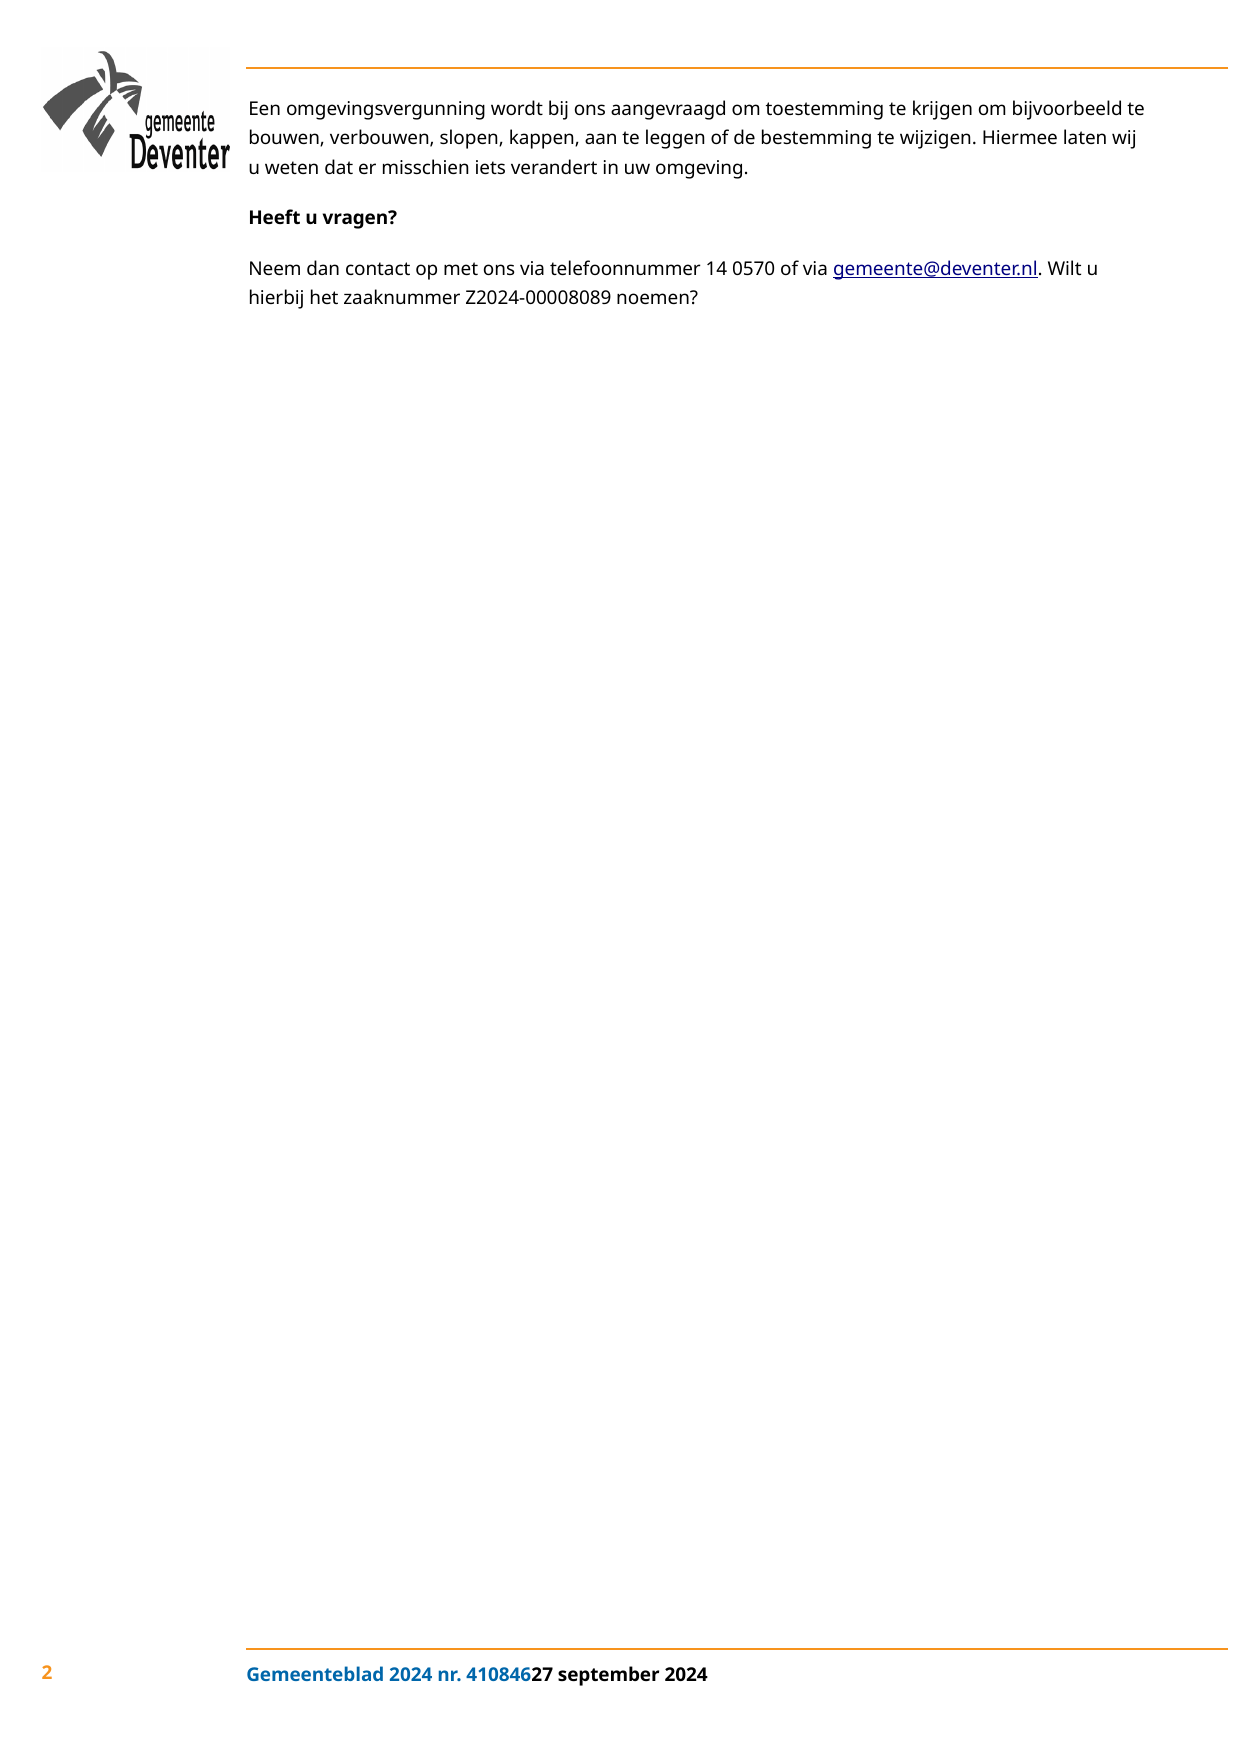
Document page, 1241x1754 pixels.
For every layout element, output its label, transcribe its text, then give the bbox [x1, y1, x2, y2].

picture [41, 47, 231, 172]
text Een omgevingsvergunning wordt bij ons aangevraagd om toestemming te krijgen om bijvoorbeeld te bouwen, verbouwen, slopen, kappen, aan te leggen of de bestemming te wijzigen. Hiermee laten wij u weten dat er misschien iets verandert in uw omgeving. [248, 95, 1152, 180]
text Heeft u vragen? [248, 204, 1152, 230]
text Neem dan contact op met ons via telefoonnummer 14 0570 of via gemeente@deventer.nl. Wilt u hierbij het zaaknummer Z2024-00008089 noemen? [248, 255, 1152, 310]
